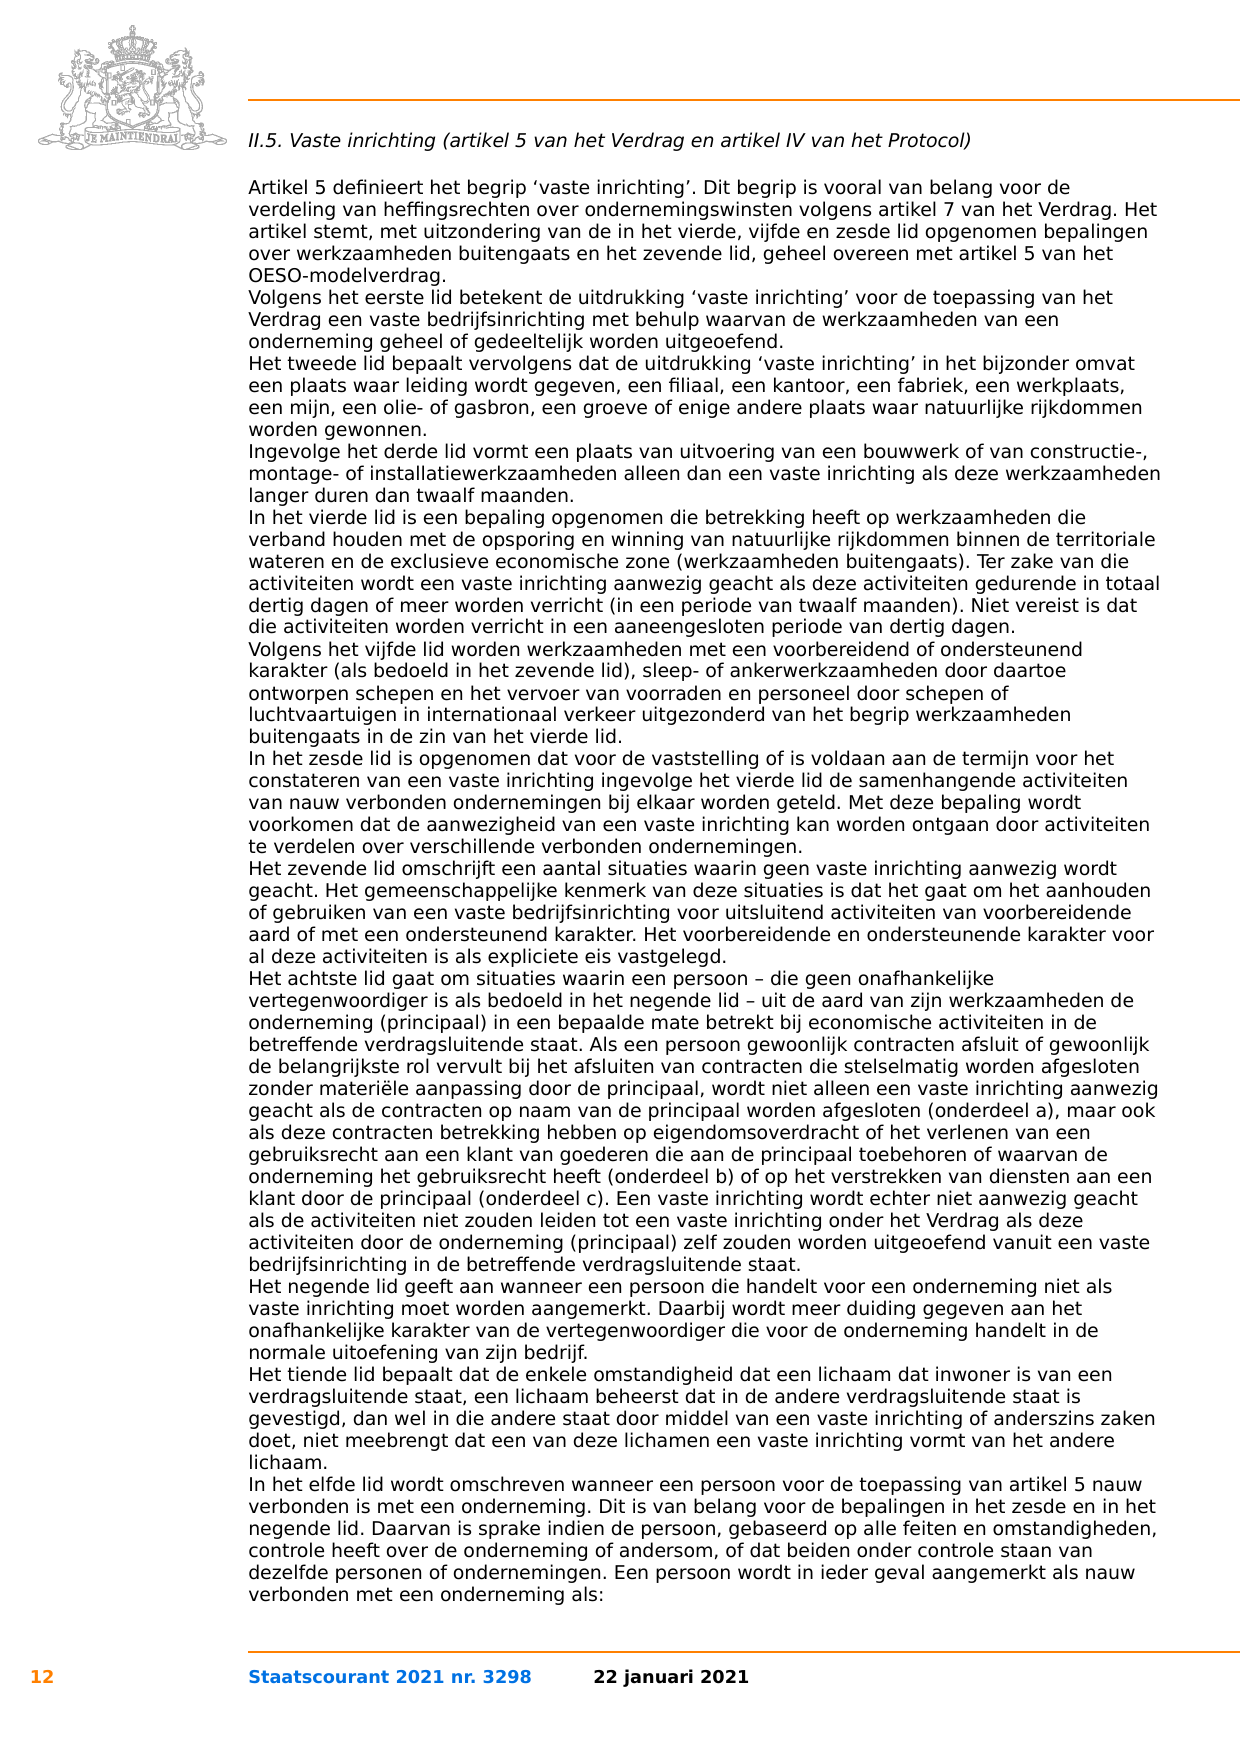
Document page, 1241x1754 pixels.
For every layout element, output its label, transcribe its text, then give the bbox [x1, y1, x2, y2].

picture [38, 25, 227, 150]
text Het tiende lid bepaalt dat de enkele omstandigheid dat een lichaam dat inwoner is van een verdragsluitende staat, een lichaam beheerst dat in de andere verdragsluitende staat is gevestigd, dan wel in die andere staat door middel van een vaste inrichting of anderszins zaken doet, niet meebrengt dat een van deze lichamen een vaste inrichting vormt van het andere lichaam. [248, 1364, 1163, 1474]
text Het achtste lid gaat om situaties waarin een persoon – die geen onafhankelijke vertegenwoordiger is als bedoeld in het negende lid – uit de aard van zijn werkzaamheden de onderneming (principaal) in een bepaalde mate betrekt bij economische activiteiten in de betreffende verdragsluitende staat. Als een persoon gewoonlijk contracten afsluit of gewoonlijk de belangrijkste rol vervult bij het afsluiten van contracten die stelselmatig worden afgesloten zonder materiële aanpassing door de principaal, wordt niet alleen een vaste inrichting aanwezig geacht als de contracten op naam van de principaal worden afgesloten (onderdeel a), maar ook als deze contracten betrekking hebben op eigendomsoverdracht of het verlenen van een gebruiksrecht aan een klant van goederen die aan de principaal toebehoren of waarvan de onderneming het gebruiksrecht heeft (onderdeel b) of op het verstrekken van diensten aan een klant door de principaal (onderdeel c). Een vaste inrichting wordt echter niet aanwezig geacht als de activiteiten niet zouden leiden tot een vaste inrichting onder het Verdrag als deze activiteiten door de onderneming (principaal) zelf zouden worden uitgeoefend vanuit een vaste bedrijfsinrichting in de betreffende verdragsluitende staat. [248, 968, 1163, 1276]
text In het elfde lid wordt omschreven wanneer een persoon voor de toepassing van artikel 5 nauw verbonden is met een onderneming. Dit is van belang voor de bepalingen in het zesde en in het negende lid. Daarvan is sprake indien de persoon, gebaseerd op alle feiten en omstandigheden, controle heeft over de onderneming of andersom, of dat beiden onder controle staan van dezelfde personen of ondernemingen. Een persoon wordt in ieder geval aangemerkt als nauw verbonden met een onderneming als: [248, 1474, 1163, 1606]
text Het negende lid geeft aan wanneer een persoon die handelt voor een onderneming niet als vaste inrichting moet worden aangemerkt. Daarbij wordt meer duiding gegeven aan het onafhankelijke karakter van de vertegenwoordiger die voor de onderneming handelt in de normale uitoefening van zijn bedrijf. [248, 1276, 1163, 1364]
subtitle II.5. Vaste inrichting (artikel 5 van het Verdrag en artikel IV van het Protocol) [248, 130, 1163, 152]
text Het zevende lid omschrijft een aantal situaties waarin geen vaste inrichting aanwezig wordt geacht. Het gemeenschappelijke kenmerk van deze situaties is dat het gaat om het aanhouden of gebruiken van een vaste bedrijfsinrichting voor uitsluitend activiteiten van voorbereidende aard of met een ondersteunend karakter. Het voorbereidende en ondersteunende karakter voor al deze activiteiten is als expliciete eis vastgelegd. [248, 858, 1163, 968]
text Volgens het vijfde lid worden werkzaamheden met een voorbereidend of ondersteunend karakter (als bedoeld in het zevende lid), sleep- of ankerwerkzaamheden door daartoe ontworpen schepen en het vervoer van voorraden en personeel door schepen of luchtvaartuigen in internationaal verkeer uitgezonderd van het begrip werkzaamheden buitengaats in de zin van het vierde lid. [248, 638, 1163, 748]
text In het vierde lid is een bepaling opgenomen die betrekking heeft op werkzaamheden die verband houden met de opsporing en winning van natuurlijke rijkdommen binnen de territoriale wateren en de exclusieve economische zone (werkzaamheden buitengaats). Ter zake van die activiteiten wordt een vaste inrichting aanwezig geacht als deze activiteiten gedurende in totaal dertig dagen of meer worden verricht (in een periode van twaalf maanden). Niet vereist is dat die activiteiten worden verricht in een aaneengesloten periode van dertig dagen. [248, 507, 1163, 638]
text Het tweede lid bepaalt vervolgens dat de uitdrukking ‘vaste inrichting’ in het bijzonder omvat een plaats waar leiding wordt gegeven, een filiaal, een kantoor, een fabriek, een werkplaats, een mijn, een olie- of gasbron, een groeve of enige andere plaats waar natuurlijke rijkdommen worden gewonnen. [248, 353, 1163, 441]
text In het zesde lid is opgenomen dat voor de vaststelling of is voldaan aan de termijn voor het constateren van een vaste inrichting ingevolge het vierde lid de samenhangende activiteiten van nauw verbonden ondernemingen bij elkaar worden geteld. Met deze bepaling wordt voorkomen dat de aanwezigheid van een vaste inrichting kan worden ontgaan door activiteiten te verdelen over verschillende verbonden ondernemingen. [248, 748, 1163, 858]
text Volgens het eerste lid betekent de uitdrukking ‘vaste inrichting’ voor de toepassing van het Verdrag een vaste bedrijfsinrichting met behulp waarvan de werkzaamheden van een onderneming geheel of gedeeltelijk worden uitgeoefend. [248, 287, 1163, 353]
text Artikel 5 definieert het begrip ‘vaste inrichting’. Dit begrip is vooral van belang voor de verdeling van heffingsrechten over ondernemingswinsten volgens artikel 7 van het Verdrag. Het artikel stemt, met uitzondering van de in het vierde, vijfde en zesde lid opgenomen bepalingen over werkzaamheden buitengaats en het zevende lid, geheel overeen met artikel 5 van het OESO-modelverdrag. [248, 177, 1163, 287]
text Ingevolge het derde lid vormt een plaats van uitvoering van een bouwwerk of van constructie-, montage- of installatiewerkzaamheden alleen dan een vaste inrichting als deze werkzaamheden langer duren dan twaalf maanden. [248, 441, 1163, 507]
